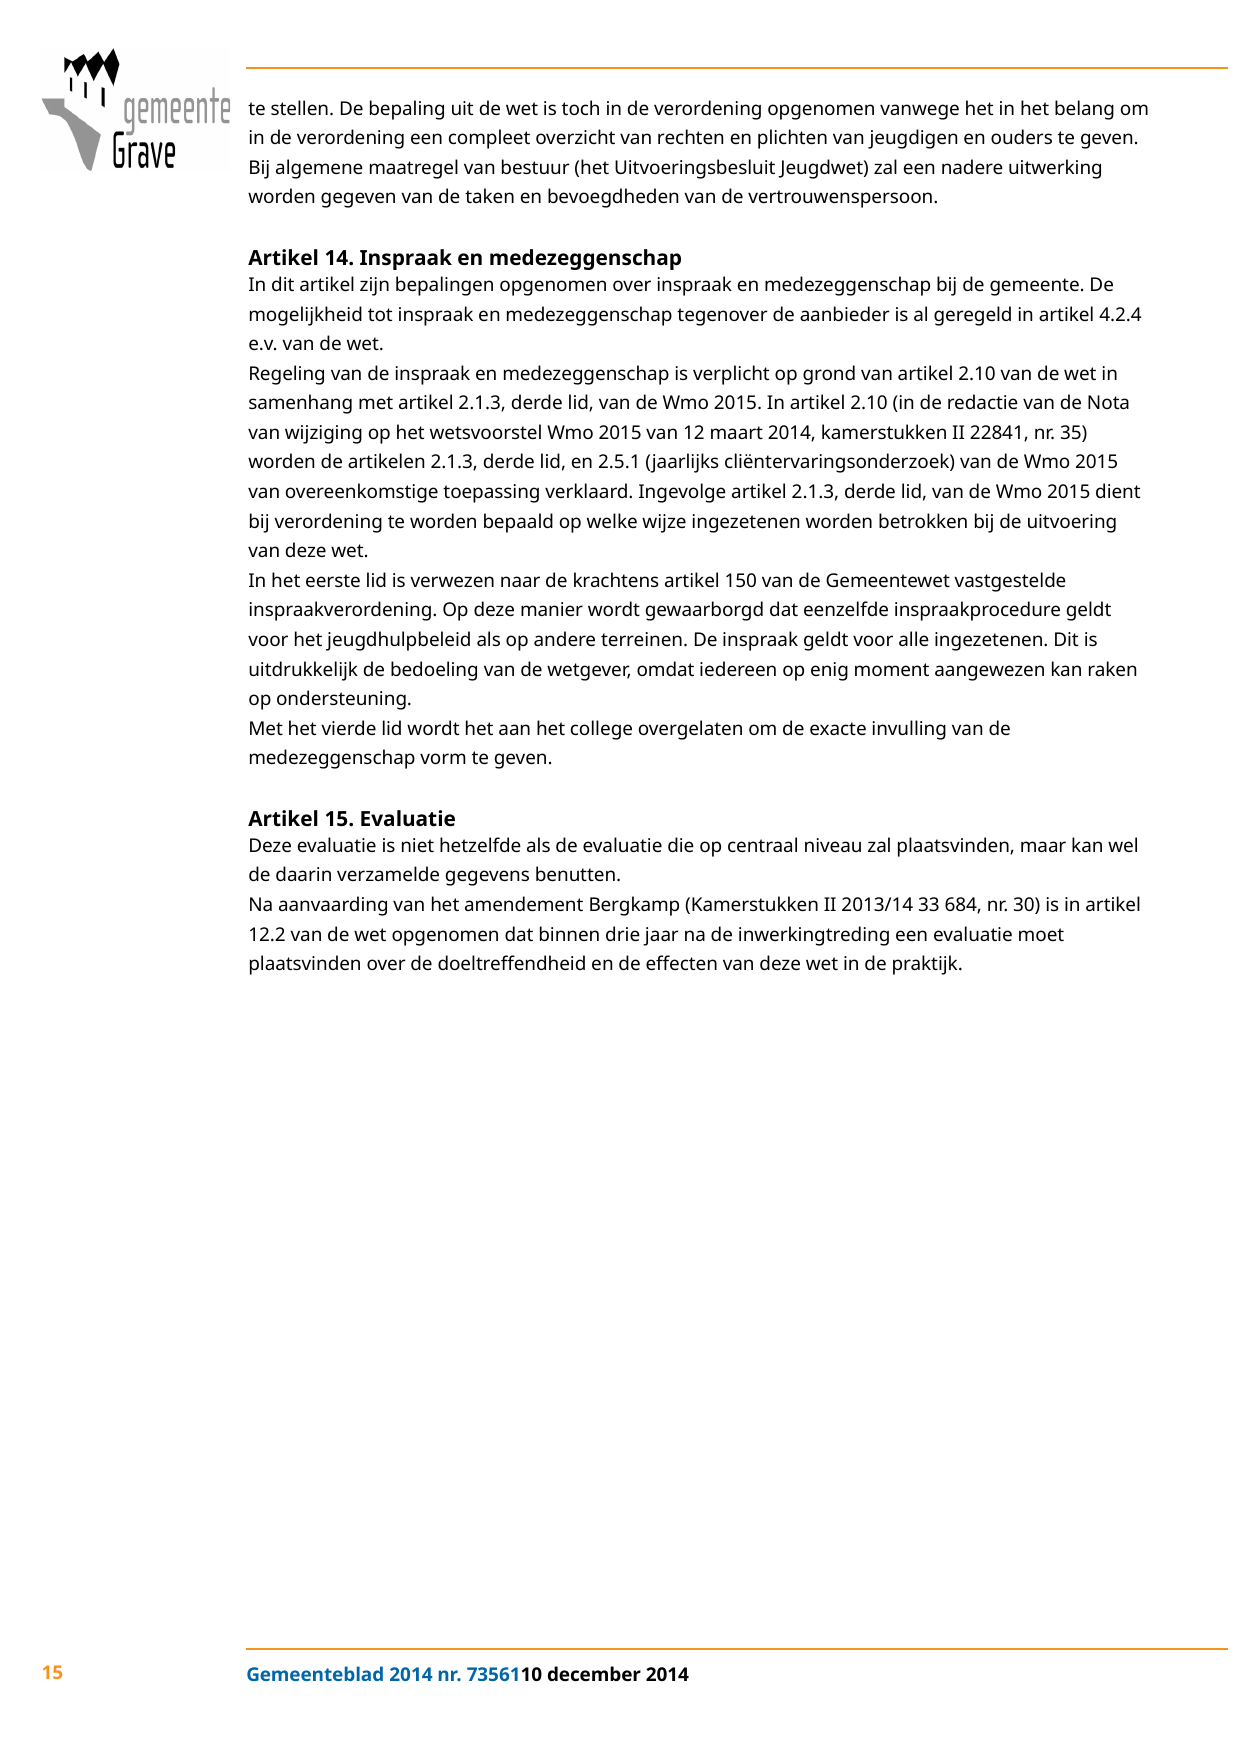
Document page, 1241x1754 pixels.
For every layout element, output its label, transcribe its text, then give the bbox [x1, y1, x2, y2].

text In het eerste lid is verwezen naar de krachtens artikel 150 van de Gemeentewet vastgestelde inspraakverordening. Op deze manier wordt gewaarborgd dat eenzelfde inspraakprocedure geldt voor het jeugdhulpbeleid als op andere terreinen. De inspraak geldt voor alle ingezetenen. Dit is uitdrukkelijk de bedoeling van de wetgever, omdat iedereen op enig moment aangewezen kan raken op ondersteuning. [248, 567, 1152, 711]
text Artikel 14. Inspraak en medezeggenschap [248, 243, 1152, 271]
picture [41, 47, 231, 172]
text Na aanvaarding van het amendement Bergkamp (Kamerstukken II 2013/14 33 684, nr. 30) is in artikel 12.2 van de wet opgenomen dat binnen drie jaar na de inwerkingtreding een evaluatie moet plaatsvinden over de doeltreffendheid en de effecten van deze wet in de praktijk. [248, 891, 1152, 976]
text te stellen. De bepaling uit de wet is toch in de verordening opgenomen vanwege het in het belang om in de verordening een compleet overzicht van rechten en plichten van jeugdigen en ouders te geven. Bij algemene maatregel van bestuur (het Uitvoeringsbesluit Jeugdwet) zal een nadere uitwerking worden gegeven van de taken en bevoegdheden van de vertrouwenspersoon. [248, 95, 1152, 209]
text Artikel 15. Evaluatie [248, 804, 1152, 832]
text Deze evaluatie is niet hetzelfde als de evaluatie die op centraal niveau zal plaatsvinden, maar kan wel de daarin verzamelde gegevens benutten. [248, 832, 1152, 887]
text Met het vierde lid wordt het aan het college overgelaten om de exacte invulling van de medezeggenschap vorm te geven. [248, 715, 1152, 770]
text In dit artikel zijn bepalingen opgenomen over inspraak en medezeggenschap bij de gemeente. De mogelijkheid tot inspraak en medezeggenschap tegenover de aanbieder is al geregeld in artikel 4.2.4 e.v. van de wet. [248, 271, 1152, 356]
text Regeling van de inspraak en medezeggenschap is verplicht op grond van artikel 2.10 van de wet in samenhang met artikel 2.1.3, derde lid, van de Wmo 2015. In artikel 2.10 (in de redactie van de Nota van wijziging op het wetsvoorstel Wmo 2015 van 12 maart 2014, kamerstukken II 22841, nr. 35) worden de artikelen 2.1.3, derde lid, en 2.5.1 (jaarlijks cliëntervaringsonderzoek) van de Wmo 2015 van overeenkomstige toepassing verklaard. Ingevolge artikel 2.1.3, derde lid, van de Wmo 2015 dient bij verordening te worden bepaald op welke wijze ingezetenen worden betrokken bij de uitvoering van deze wet. [248, 360, 1152, 563]
